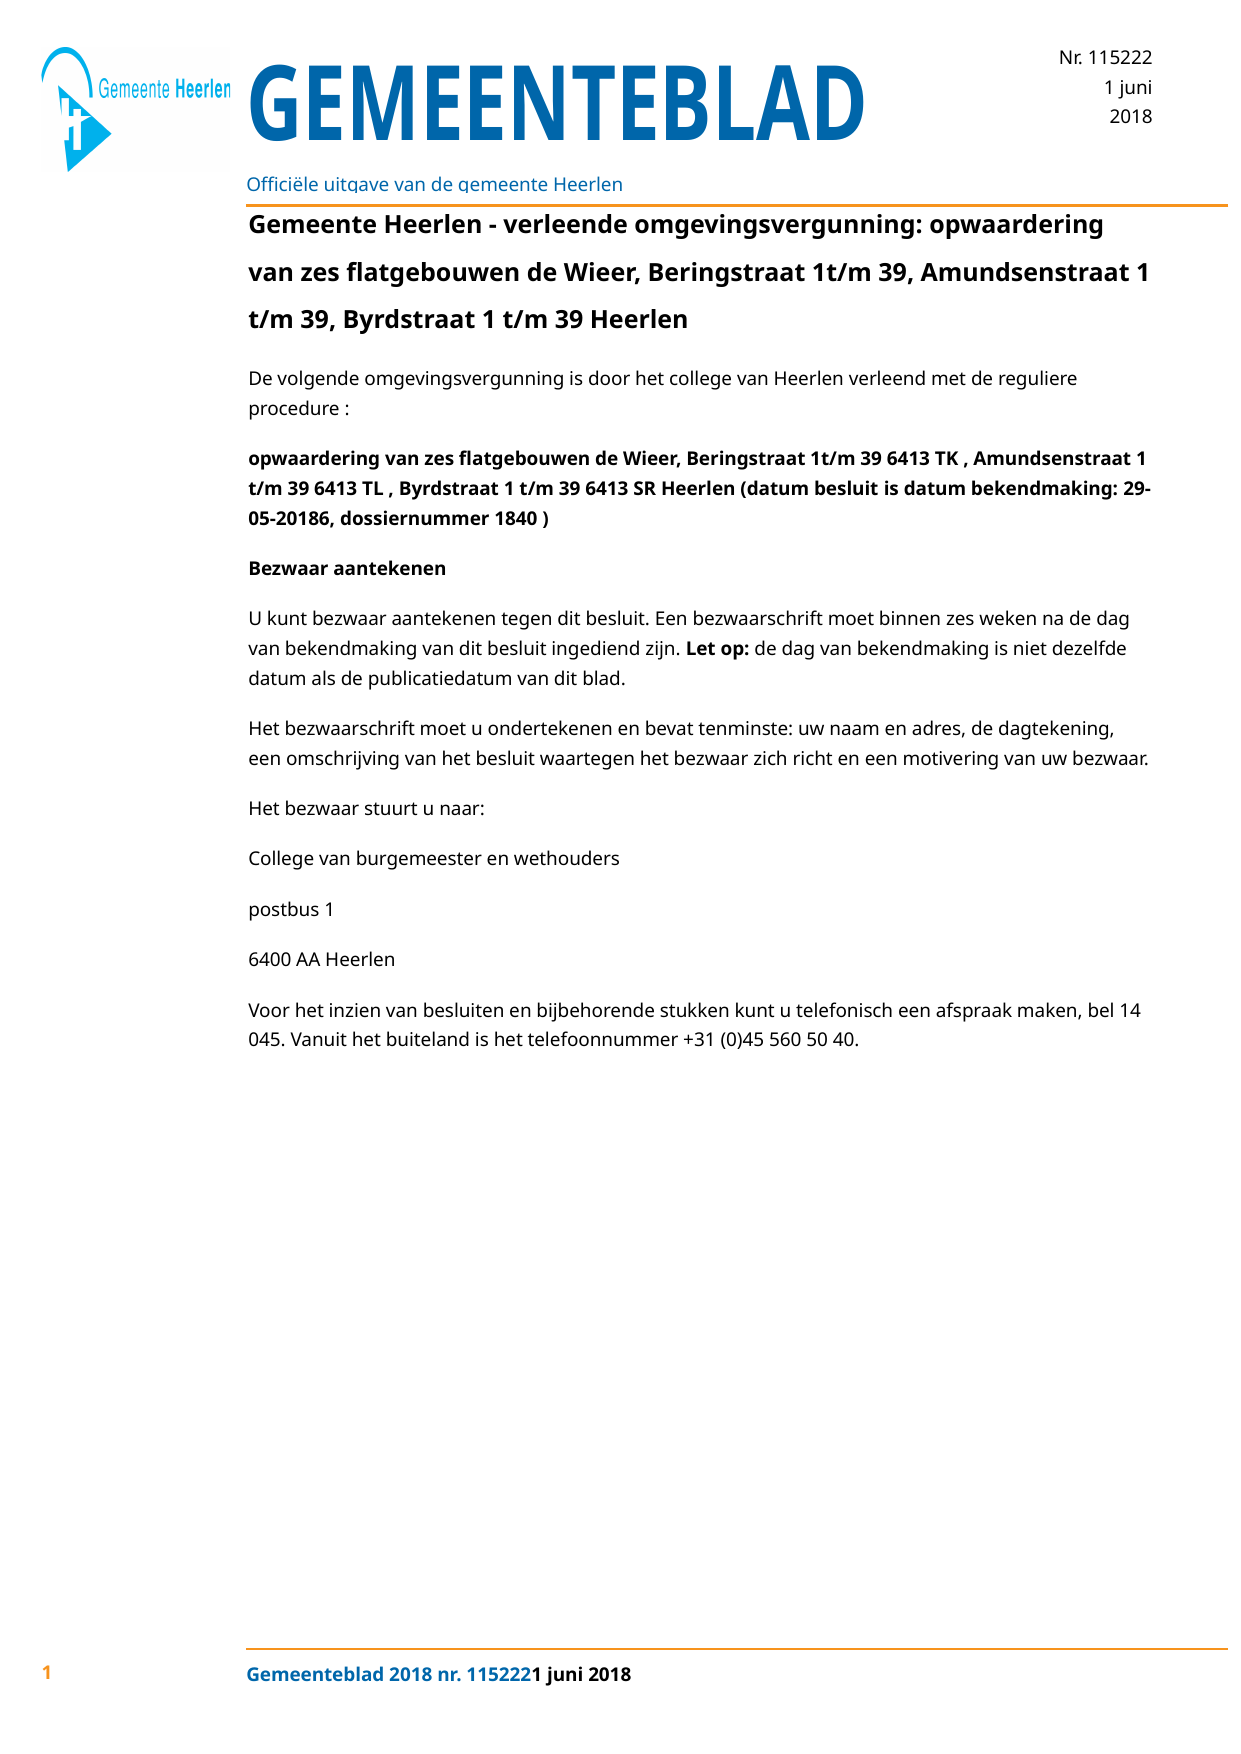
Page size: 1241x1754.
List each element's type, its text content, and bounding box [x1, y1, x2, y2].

text De volgende omgevingsvergunning is door het college van Heerlen verleend met de reguliere procedure : [248, 366, 1152, 421]
text Het bezwaar stuurt u naar: [248, 795, 1152, 821]
text Het bezwaarschrift moet u ondertekenen en bevat tenminste: uw naam en adres, de dagtekening, een omschrijving van het besluit waartegen het bezwaar zich richt en een motivering van uw bezwaar. [248, 715, 1152, 770]
text U kunt bezwaar aantekenen tegen dit besluit. Een bezwaarschrift moet binnen zes weken na de dag van bekendmaking van dit besluit ingediend zijn. Let op: de dag van bekendmaking is niet dezelfde datum als de publicatiedatum van dit blad. [248, 606, 1152, 690]
text postbus 1 [248, 896, 1152, 922]
text opwaardering van zes flatgebouwen de Wieer, Beringstraat 1t/m 39 6413 TK , Amundsenstraat 1 t/m 39 6413 TL , Byrdstraat 1 t/m 39 6413 SR Heerlen (datum besluit is datum bekendmaking: 29-05-20186, dossiernummer 1840 ) [248, 446, 1152, 530]
text 6400 AA Heerlen [248, 946, 1152, 972]
text College van burgemeester en wethouders [248, 846, 1152, 871]
picture [41, 47, 231, 172]
text Bezwaar aantekenen [248, 555, 1152, 581]
picture [41, 47, 58, 70]
text Voor het inzien van besluiten en bijbehorende stukken kunt u telefonisch een afspraak maken, bel 14 045. Vanuit het buiteland is het telefoonnummer +31 (0)45 560 50 40. [248, 997, 1152, 1052]
text Gemeente Heerlen - verleende omgevingsvergunning: opwaardering van zes flatgebouwen de Wieer, Beringstraat 1t/m 39, Amundsenstraat 1 t/m 39, Byrdstraat 1 t/m 39 Heerlen [248, 207, 1152, 336]
